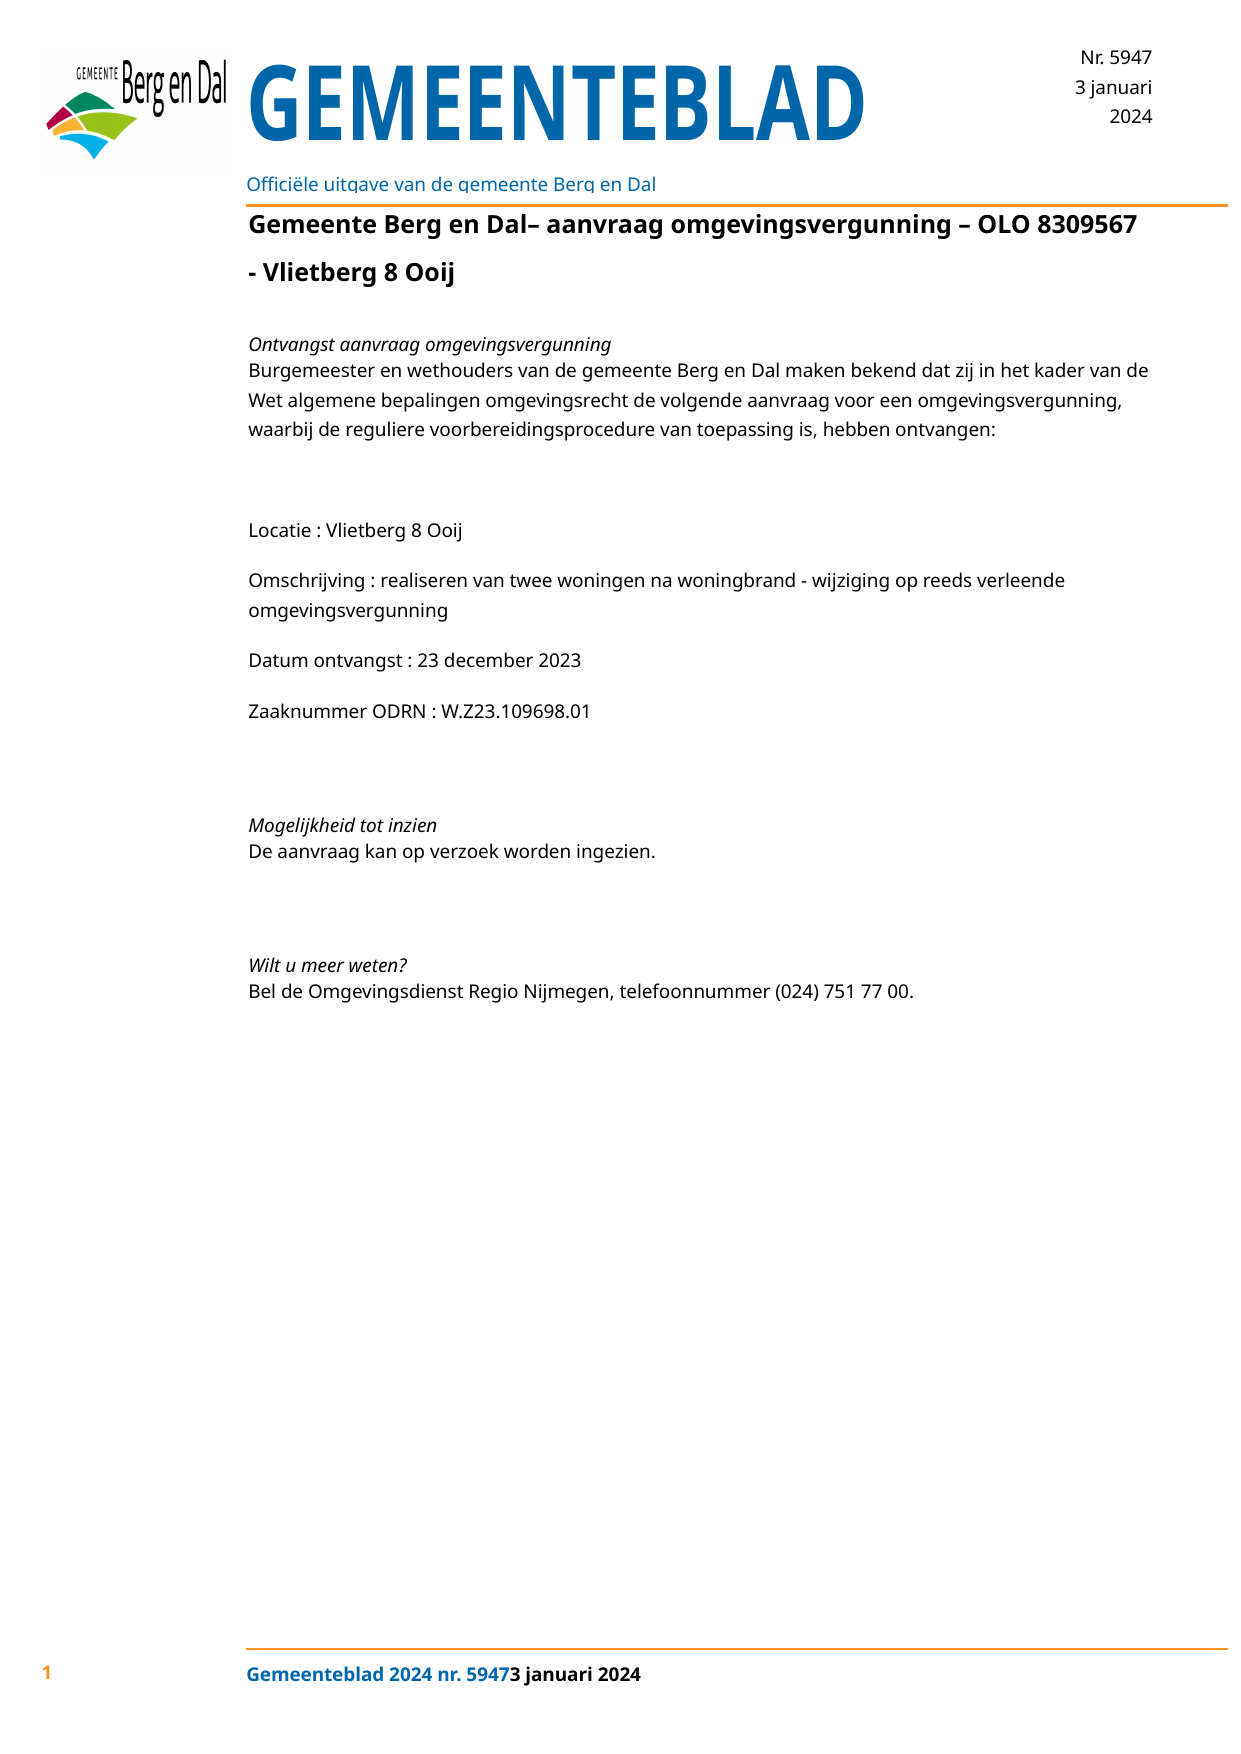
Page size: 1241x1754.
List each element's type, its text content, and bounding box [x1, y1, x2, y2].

text Omschrijving : realiseren van twee woningen na woningbrand - wijziging op reeds verleende omgevingsvergunning [248, 568, 1152, 623]
text Ontvangst aanvraag omgevingsvergunning [248, 331, 1152, 357]
text Gemeente Berg en Dal– aanvraag omgevingsvergunning – OLO 8309567 - Vlietberg 8 Ooij [248, 207, 1152, 288]
text Locatie : Vlietberg 8 Ooij [248, 517, 1152, 543]
text Burgemeester en wethouders van de gemeente Berg en Dal maken bekend dat zij in het kader van de Wet algemene bepalingen omgevingsrecht de volgende aanvraag voor een omgevingsvergunning, waarbij de reguliere voorbereidingsprocedure van toepassing is, hebben ontvangen: [248, 357, 1152, 442]
text Mogelijkheid tot inzien [248, 812, 1152, 838]
text Datum ontvangst : 23 december 2023 [248, 648, 1152, 673]
text Wilt u meer weten? [248, 952, 1152, 978]
text De aanvraag kan op verzoek worden ingezien. [248, 838, 1152, 864]
picture [41, 47, 231, 172]
text Zaaknummer ODRN : W.Z23.109698.01 [248, 698, 1152, 724]
text Bel de Omgevingsdienst Regio Nijmegen, telefoonnummer (024) 751 77 00. [248, 978, 1152, 1004]
